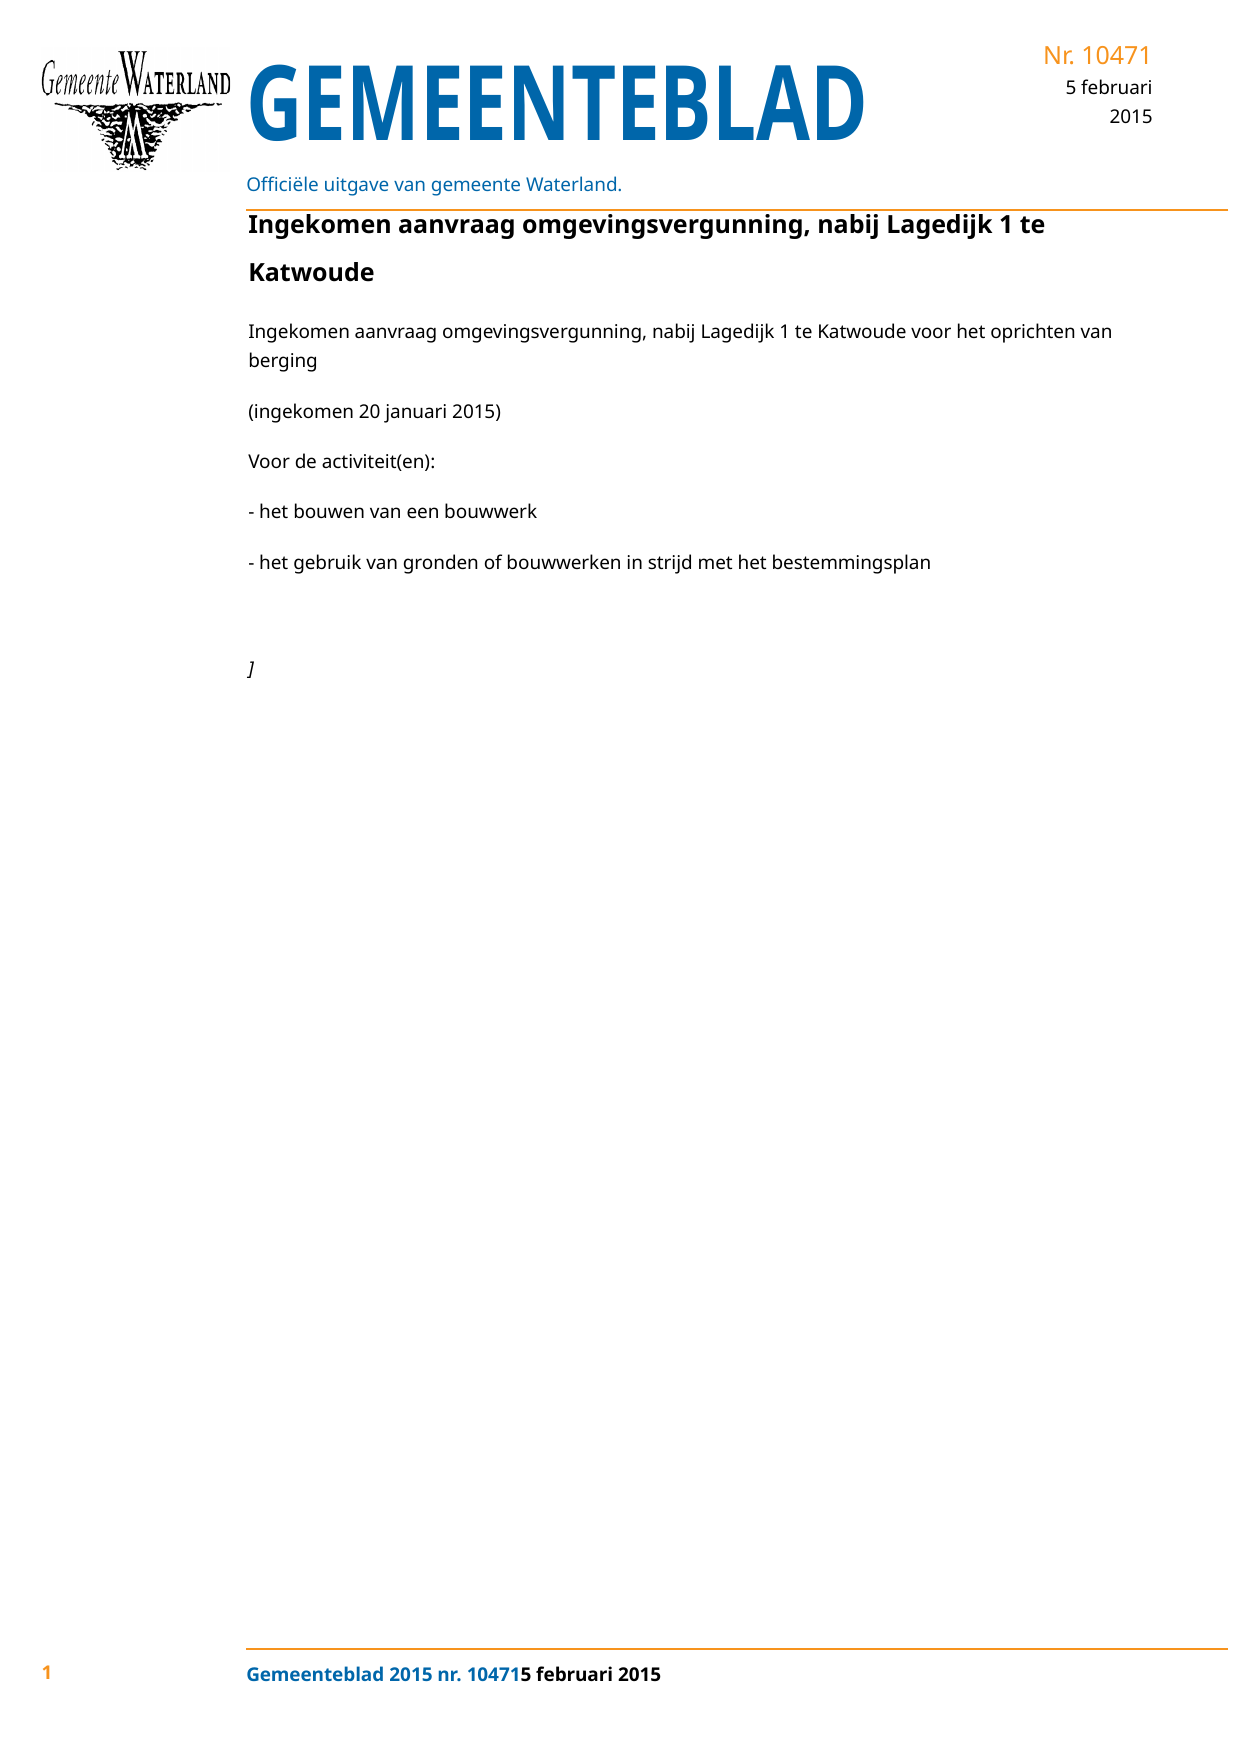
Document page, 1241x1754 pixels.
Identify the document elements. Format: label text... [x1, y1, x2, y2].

picture [41, 47, 231, 172]
text - het gebruik van gronden of bouwwerken in strijd met het bestemmingsplan [248, 549, 1152, 575]
text Ingekomen aanvraag omgevingsvergunning, nabij Lagedijk 1 te Katwoude voor het oprichten van berging [248, 318, 1152, 373]
text - het bouwen van een bouwwerk [248, 499, 1152, 524]
text (ingekomen 20 januari 2015) [248, 398, 1152, 424]
text Voor de activiteit(en): [248, 448, 1152, 474]
text Ingekomen aanvraag omgevingsvergunning, nabij Lagedijk 1 te Katwoude [248, 211, 1152, 288]
text ] [248, 655, 1152, 681]
